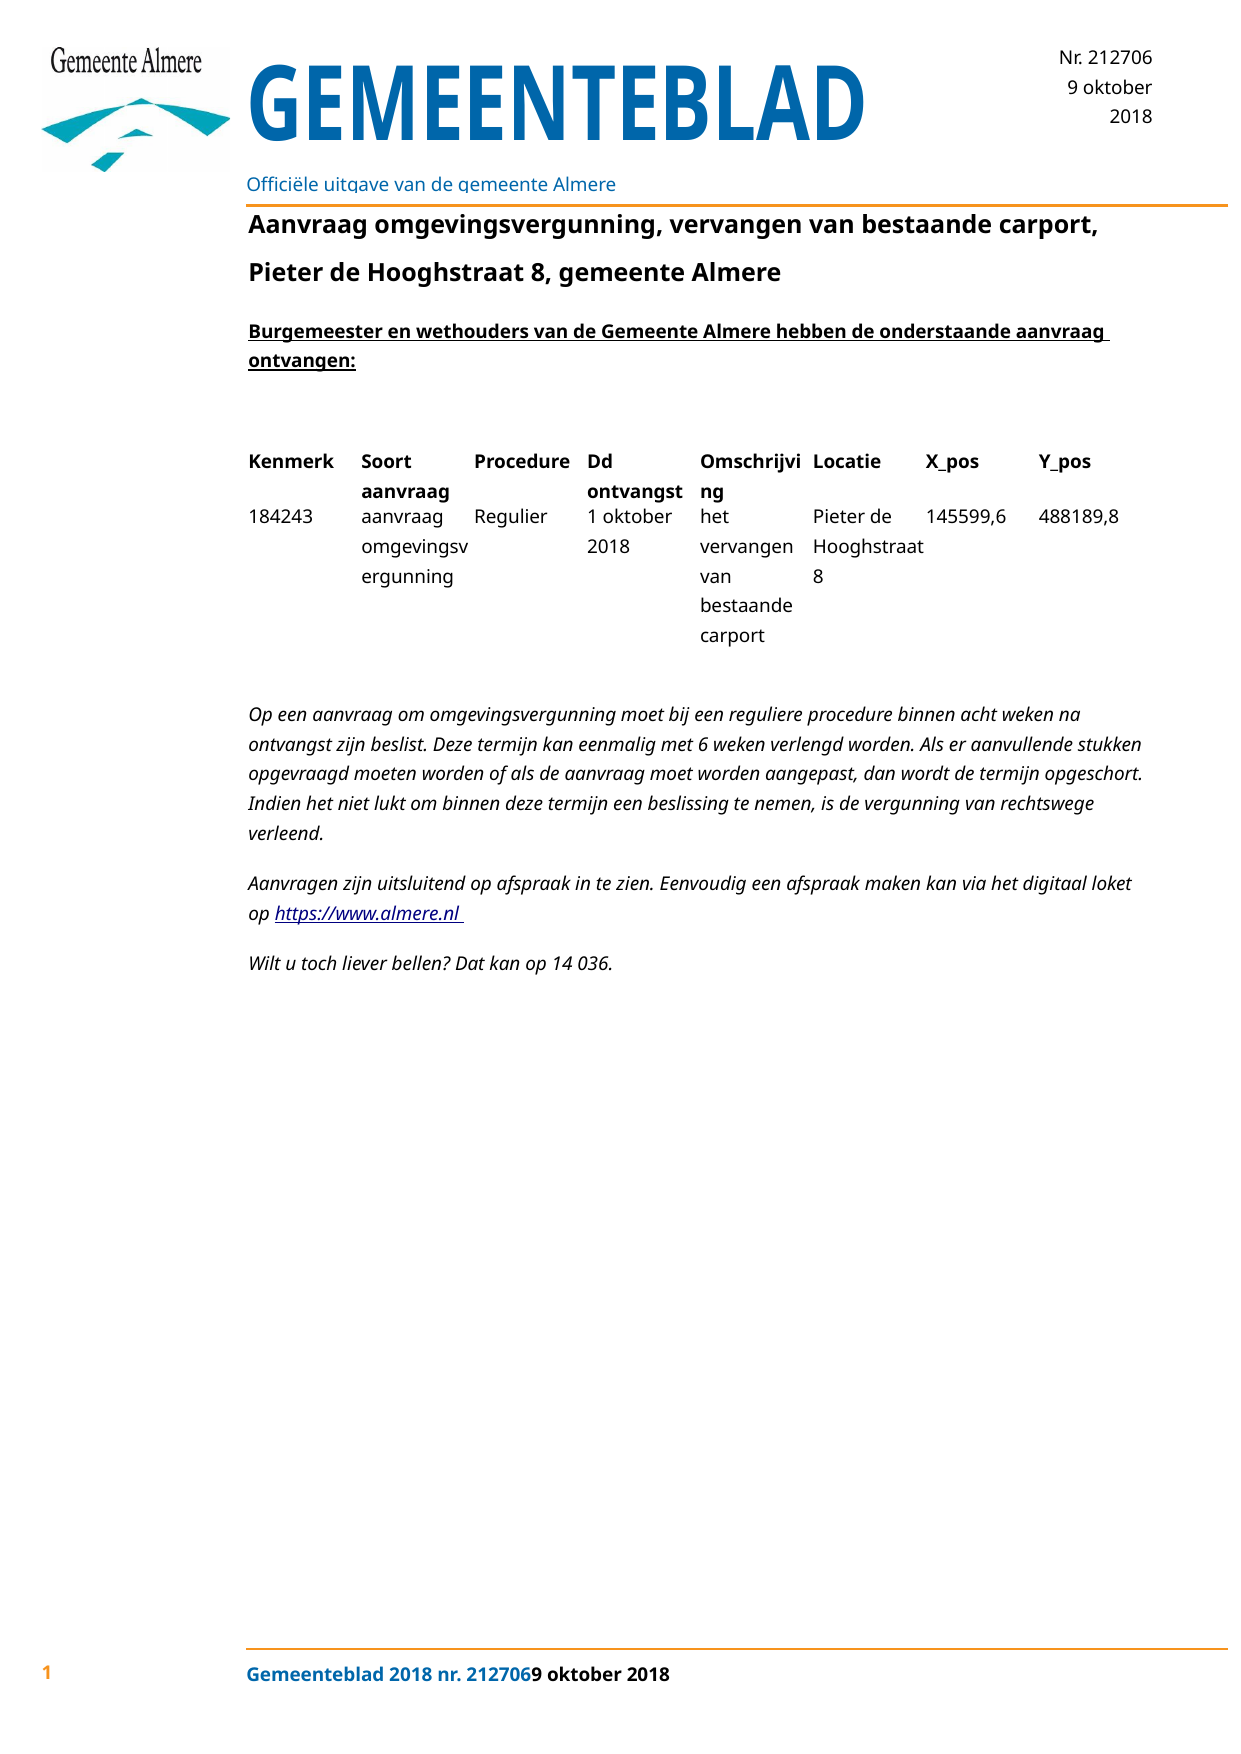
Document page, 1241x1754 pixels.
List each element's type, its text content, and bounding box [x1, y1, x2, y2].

table_cell 1 oktober 2018 [587, 504, 700, 648]
text Burgemeester en wethouders van de Gemeente Almere hebben de onderstaande aanvraag ontvangen: [248, 318, 1152, 373]
table_header Soort aanvraag [361, 449, 474, 504]
text Wilt u toch liever bellen? Dat kan op 14 036. [248, 950, 1152, 976]
table_header Omschrijving [700, 449, 813, 504]
table_header Locatie [813, 449, 926, 504]
table_header Kenmerk [248, 449, 361, 504]
table_cell Pieter de Hooghstraat 8 [813, 504, 926, 648]
table_cell 184243 [248, 504, 361, 648]
table_cell het vervangen van bestaande carport [700, 504, 813, 648]
table_header X_pos [926, 449, 1038, 504]
table_cell Regulier [474, 504, 587, 648]
table_cell 488189,8 [1039, 504, 1152, 648]
text Aanvraag omgevingsvergunning, vervangen van bestaande carport, Pieter de Hooghstraat 8, gemeente Almere [248, 207, 1152, 288]
table_header Procedure [474, 449, 587, 504]
table_cell 145599,6 [926, 504, 1038, 648]
picture [41, 47, 231, 172]
text Aanvragen zijn uitsluitend op afspraak in te zien. Eenvoudig een afspraak maken kan via het digitaal loket op https://www.almere.nl [248, 870, 1152, 926]
table_header Dd ontvangst [587, 449, 700, 504]
text Op een aanvraag om omgevingsvergunning moet bij een reguliere procedure binnen acht weken na ontvangst zijn beslist. Deze termijn kan eenmalig met 6 weken verlengd worden. Als er aanvullende stukken opgevraagd moeten worden of als de aanvraag moet worden aangepast, dan wordt de termijn opgeschort. Indien het niet lukt om binnen deze termijn een beslissing te nemen, is de vergunning van rechtswege verleend. [248, 701, 1152, 846]
table_cell aanvraag omgevingsvergunning [361, 504, 474, 648]
table_header Y_pos [1039, 449, 1152, 504]
